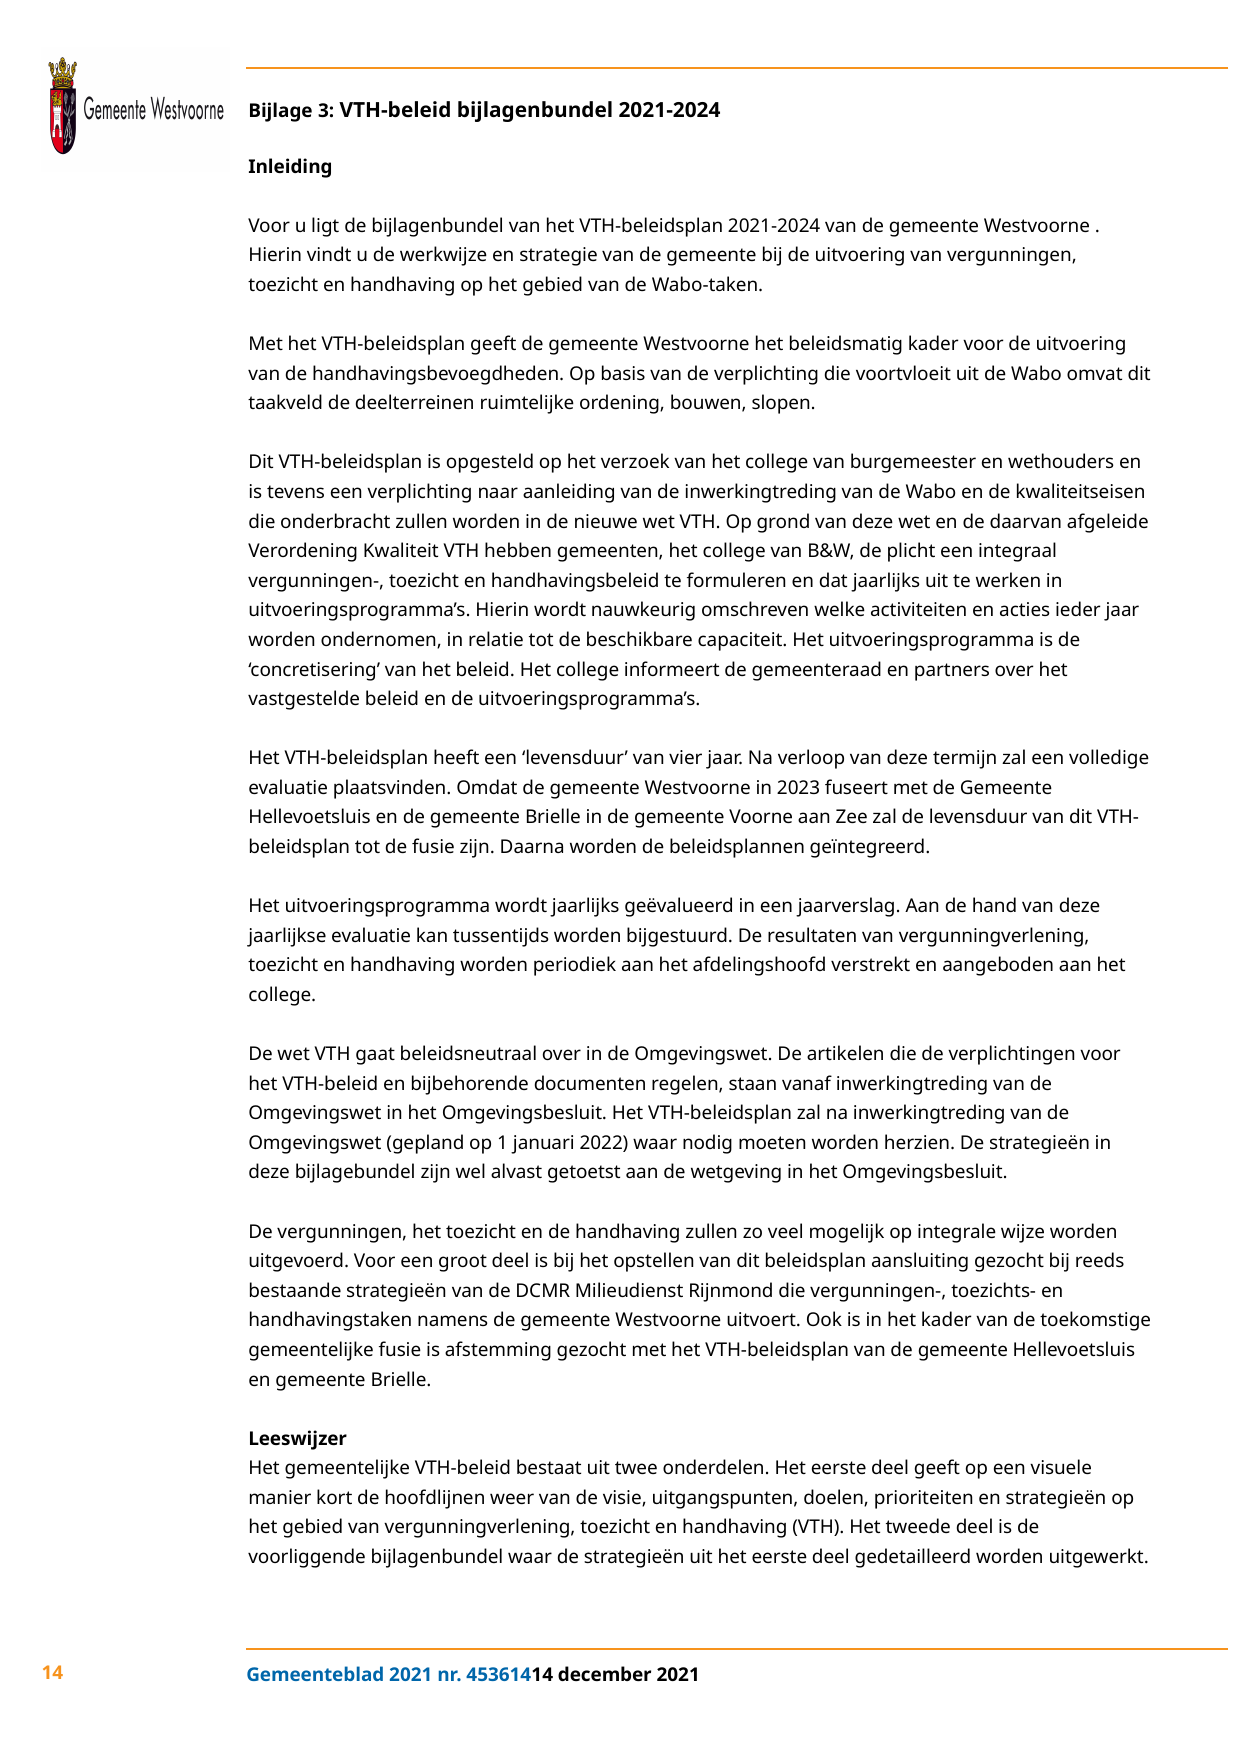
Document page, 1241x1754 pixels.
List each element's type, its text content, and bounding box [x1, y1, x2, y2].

text Inleiding [248, 153, 1152, 179]
text Voor u ligt de bijlagenbundel van het VTH-beleidsplan 2021-2024 van de gemeente Westvoorne . Hierin vindt u de werkwijze en strategie van de gemeente bij de uitvoering van vergunningen, toezicht en handhaving op het gebied van de Wabo-taken. [248, 212, 1152, 297]
text Het uitvoeringsprogramma wordt jaarlijks geëvalueerd in een jaarverslag. Aan de hand van deze jaarlijkse evaluatie kan tussentijds worden bijgestuurd. De resultaten van vergunningverlening, toezicht en handhaving worden periodiek aan het afdelingshoofd verstrekt en aangeboden aan het college. [248, 892, 1152, 1007]
text Bijlage 3: VTH-beleid bijlagenbundel 2021-2024 [248, 95, 1152, 123]
text Het VTH-beleidsplan heeft een ‘levensduur’ van vier jaar. Na verloop van deze termijn zal een volledige evaluatie plaatsvinden. Omdat de gemeente Westvoorne in 2023 fuseert met de Gemeente Hellevoetsluis en de gemeente Brielle in de gemeente Voorne aan Zee zal de levensduur van dit VTH-beleidsplan tot de fusie zijn. Daarna worden de beleidsplannen geïntegreerd. [248, 744, 1152, 859]
picture [41, 47, 231, 172]
text Leeswijzer [248, 1425, 1152, 1451]
text Dit VTH-beleidsplan is opgesteld op het verzoek van het college van burgemeester en wethouders en is tevens een verplichting naar aanleiding van de inwerkingtreding van de Wabo en de kwaliteitseisen die onderbracht zullen worden in de nieuwe wet VTH. Op grond van deze wet en de daarvan afgeleide Verordening Kwaliteit VTH hebben gemeenten, het college van B&W, de plicht een integraal vergunningen-, toezicht en handhavingsbeleid te formuleren en dat jaarlijks uit te werken in uitvoeringsprogramma’s. Hierin wordt nauwkeurig omschreven welke activiteiten en acties ieder jaar worden ondernomen, in relatie tot de beschikbare capaciteit. Het uitvoeringsprogramma is de ‘concretisering’ van het beleid. Het college informeert de gemeenteraad en partners over het vastgestelde beleid en de uitvoeringsprogramma’s. [248, 449, 1152, 711]
text De wet VTH gaat beleidsneutraal over in de Omgevingswet. De artikelen die de verplichtingen voor het VTH-beleid en bijbehorende documenten regelen, staan vanaf inwerkingtreding van de Omgevingswet in het Omgevingsbesluit. Het VTH-beleidsplan zal na inwerkingtreding van de Omgevingswet (gepland op 1 januari 2022) waar nodig moeten worden herzien. De strategieën in deze bijlagebundel zijn wel alvast getoetst aan de wetgeving in het Omgevingsbesluit. [248, 1040, 1152, 1184]
text Het gemeentelijke VTH-beleid bestaat uit twee onderdelen. Het eerste deel geeft op een visuele manier kort de hoofdlijnen weer van de visie, uitgangspunten, doelen, prioriteiten en strategieën op het gebied van vergunningverlening, toezicht en handhaving (VTH). Het tweede deel is de voorliggende bijlagenbundel waar de strategieën uit het eerste deel gedetailleerd worden uitgewerkt. [248, 1454, 1152, 1569]
text De vergunningen, het toezicht en de handhaving zullen zo veel mogelijk op integrale wijze worden uitgevoerd. Voor een groot deel is bij het opstellen van dit beleidsplan aansluiting gezocht bij reeds bestaande strategieën van de DCMR Milieudienst Rijnmond die vergunningen-, toezichts- en handhavingstaken namens de gemeente Westvoorne uitvoert. Ook is in het kader van de toekomstige gemeentelijke fusie is afstemming gezocht met het VTH-beleidsplan van de gemeente Hellevoetsluis en gemeente Brielle. [248, 1218, 1152, 1392]
text Met het VTH-beleidsplan geeft de gemeente Westvoorne het beleidsmatig kader voor de uitvoering van de handhavingsbevoegdheden. Op basis van de verplichting die voortvloeit uit de Wabo omvat dit taakveld de deelterreinen ruimtelijke ordening, bouwen, slopen. [248, 330, 1152, 415]
